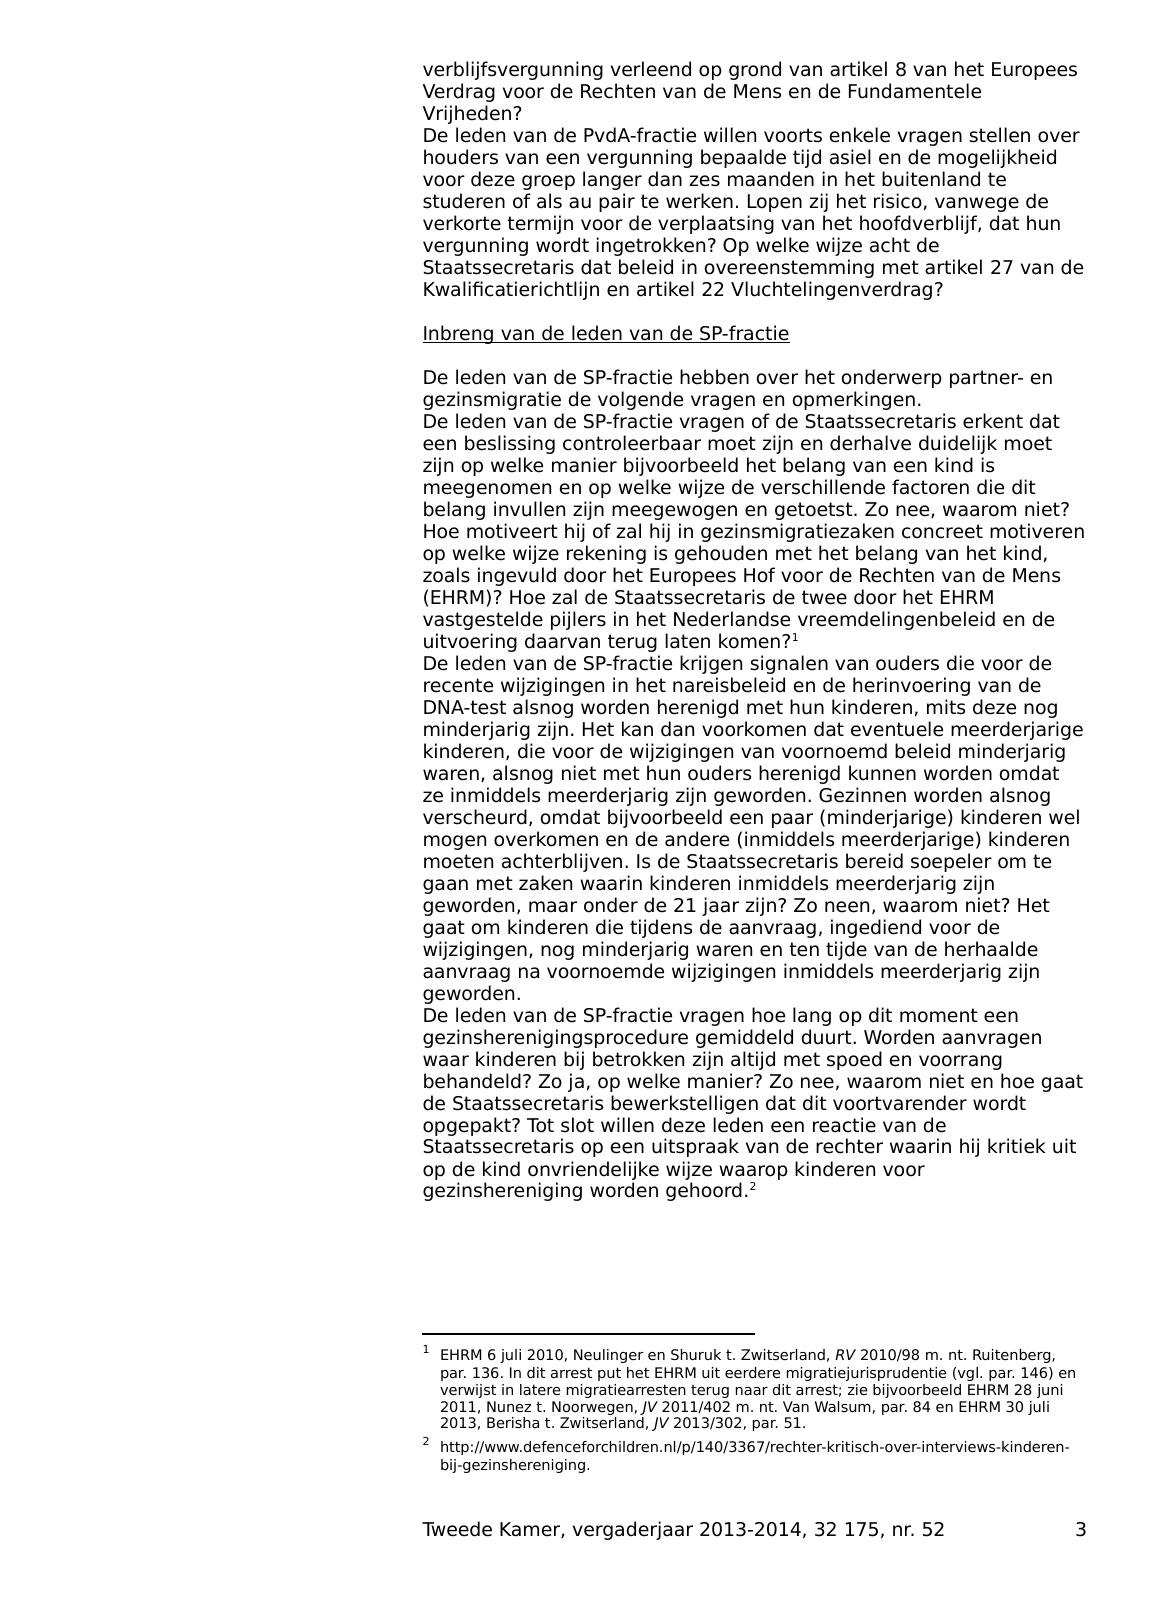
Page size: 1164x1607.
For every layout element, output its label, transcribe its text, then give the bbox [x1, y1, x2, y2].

subtitle Inbreng van de leden van de SP-fractie [422, 323, 1087, 345]
text De leden van de SP-fractie vragen of de Staatssecretaris erkent dat een beslissing controleerbaar moet zijn en derhalve duidelijk moet zijn op welke manier bijvoorbeeld het belang van een kind is meegenomen en op welke wijze de verschillende factoren die dit belang invullen zijn meegewogen en getoetst. Zo nee, waarom niet? Hoe motiveert hij of zal hij in gezinsmigratiezaken concreet motiveren op welke wijze rekening is gehouden met het belang van het kind, zoals ingevuld door het Europees Hof voor de Rechten van de Mens (EHRM)? Hoe zal de Staatssecretaris de twee door het EHRM vastgestelde pijlers in het Nederlandse vreemdelingenbeleid en de uitvoering daarvan terug laten komen? [422, 411, 1087, 653]
text http://www.defenceforchildren.nl/p/140/3367/rechter-kritisch-over-interviews-kinderen-bij-gezinshereniging. [422, 1435, 1087, 1474]
text EHRM 6 juli 2010, Neulinger en Shuruk t. Zwitserland, RV 2010/98 m. nt. Ruitenberg, par. 136. In dit arrest put het EHRM uit eerdere migratiejurisprudentie (vgl. par. 146) en verwijst in latere migratiearresten terug naar dit arrest; zie bijvoorbeeld EHRM 28 juni 2011, Nunez t. Noorwegen, JV 2011/402 m. nt. Van Walsum, par. 84 en EHRM 30 juli 2013, Berisha t. Zwitserland, JV 2013/302, par. 51. [422, 1343, 1087, 1432]
text De leden van de PvdA-fractie willen voorts enkele vragen stellen over houders van een vergunning bepaalde tijd asiel en de mogelijkheid voor deze groep langer dan zes maanden in het buitenland te studeren of als au pair te werken. Lopen zij het risico, vanwege de verkorte termijn voor de verplaatsing van het hoofdverblijf, dat hun vergunning wordt ingetrokken? Op welke wijze acht de Staatssecretaris dat beleid in overeenstemming met artikel 27 van de Kwalificatierichtlijn en artikel 22 Vluchtelingenverdrag? [422, 125, 1087, 301]
text De leden van de SP-fractie vragen hoe lang op dit moment een gezinsherenigingsprocedure gemiddeld duurt. Worden aanvragen waar kinderen bij betrokken zijn altijd met spoed en voorrang behandeld? Zo ja, op welke manier? Zo nee, waarom niet en hoe gaat de Staatssecretaris bewerkstelligen dat dit voortvarender wordt opgepakt? Tot slot willen deze leden een reactie van de Staatssecretaris op een uitspraak van de rechter waarin hij kritiek uit op de kind onvriendelijke wijze waarop kinderen voor gezinshereniging worden gehoord. [422, 1004, 1087, 1202]
text De leden van de SP-fractie hebben over het onderwerp partner- en gezinsmigratie de volgende vragen en opmerkingen. [422, 367, 1087, 411]
text De leden van de SP-fractie krijgen signalen van ouders die voor de recente wijzigingen in het nareisbeleid en de herinvoering van de DNA-test alsnog worden herenigd met hun kinderen, mits deze nog minderjarig zijn. Het kan dan voorkomen dat eventuele meerderjarige kinderen, die voor de wijzigingen van voornoemd beleid minderjarig waren, alsnog niet met hun ouders herenigd kunnen worden omdat ze inmiddels meerderjarig zijn geworden. Gezinnen worden alsnog verscheurd, omdat bijvoorbeeld een paar (minderjarige) kinderen wel mogen overkomen en de andere (inmiddels meerderjarige) kinderen moeten achterblijven. Is de Staatssecretaris bereid soepeler om te gaan met zaken waarin kinderen inmiddels meerderjarig zijn geworden, maar onder de 21 jaar zijn? Zo neen, waarom niet? Het gaat om kinderen die tijdens de aanvraag, ingediend voor de wijzigingen, nog minderjarig waren en ten tijde van de herhaalde aanvraag na voornoemde wijzigingen inmiddels meerderjarig zijn geworden. [422, 653, 1087, 1004]
text verblijfsvergunning verleend op grond van artikel 8 van het Europees Verdrag voor de Rechten van de Mens en de Fundamentele Vrijheden? [422, 59, 1087, 125]
